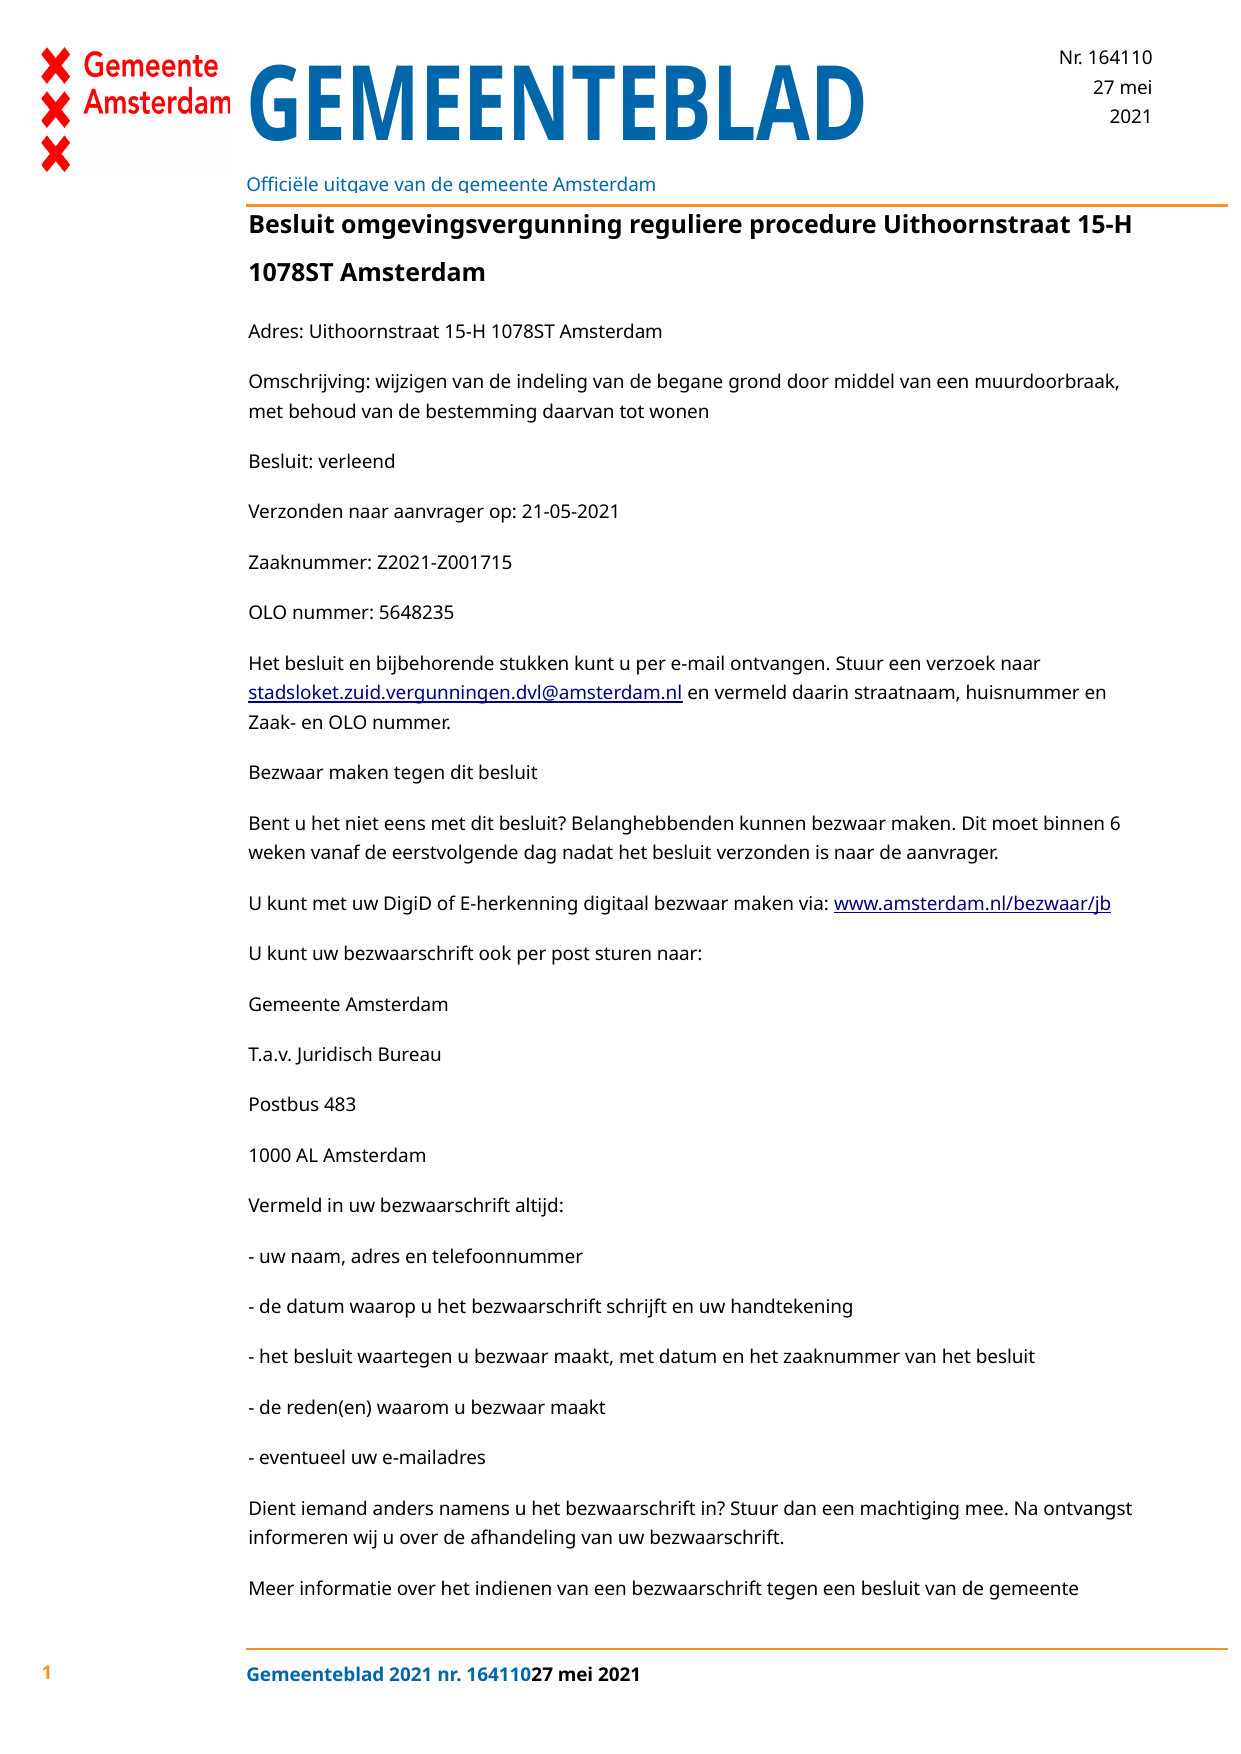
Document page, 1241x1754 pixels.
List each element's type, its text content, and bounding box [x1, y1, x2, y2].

text Bent u het niet eens met dit besluit? Belanghebbenden kunnen bezwaar maken. Dit moet binnen 6 weken vanaf de eerstvolgende dag nadat het besluit verzonden is naar de aanvrager. [248, 810, 1152, 865]
text U kunt uw bezwaarschrift ook per post sturen naar: [248, 940, 1152, 966]
text U kunt met uw DigiD of E-herkenning digitaal bezwaar maken via: www.amsterdam.nl/bezwaar/jb [248, 890, 1152, 916]
text Adres: Uithoornstraat 15-H 1078ST Amsterdam [248, 318, 1152, 344]
text Dient iemand anders namens u het bezwaarschrift in? Stuur dan een machtiging mee. Na ontvangst informeren wij u over de afhandeling van uw bezwaarschrift. [248, 1495, 1152, 1550]
text Postbus 483 [248, 1092, 1152, 1117]
text - het besluit waartegen u bezwaar maakt, met datum en het zaaknummer van het besluit [248, 1344, 1152, 1369]
text 1000 AL Amsterdam [248, 1142, 1152, 1168]
text T.a.v. Juridisch Bureau [248, 1041, 1152, 1067]
text Meer informatie over het indienen van een bezwaarschrift tegen een besluit van de gemeente [248, 1575, 1152, 1601]
text Gemeente Amsterdam [248, 991, 1152, 1017]
text Vermeld in uw bezwaarschrift altijd: [248, 1192, 1152, 1218]
text - de datum waarop u het bezwaarschrift schrijft en uw handtekening [248, 1293, 1152, 1319]
text - de reden(en) waarom u bezwaar maakt [248, 1394, 1152, 1420]
text Het besluit en bijbehorende stukken kunt u per e-mail ontvangen. Stuur een verzoek naar stadsloket.zuid.vergunningen.dvl@amsterdam.nl en vermeld daarin straatnaam, huisnummer en Zaak- en OLO nummer. [248, 650, 1152, 735]
text Omschrijving: wijzigen van de indeling van de begane grond door middel van een muurdoorbraak, met behoud van de bestemming daarvan tot wonen [248, 368, 1152, 424]
text - eventueel uw e-mailadres [248, 1444, 1152, 1470]
text Bezwaar maken tegen dit besluit [248, 759, 1152, 785]
text Besluit omgevingsvergunning reguliere procedure Uithoornstraat 15-H 1078ST Amsterdam [248, 207, 1152, 288]
text Besluit: verleend [248, 448, 1152, 474]
picture [41, 47, 231, 172]
text OLO nummer: 5648235 [248, 599, 1152, 625]
text Verzonden naar aanvrager op: 21-05-2021 [248, 499, 1152, 524]
text Zaaknummer: Z2021-Z001715 [248, 549, 1152, 575]
text - uw naam, adres en telefoonnummer [248, 1243, 1152, 1269]
